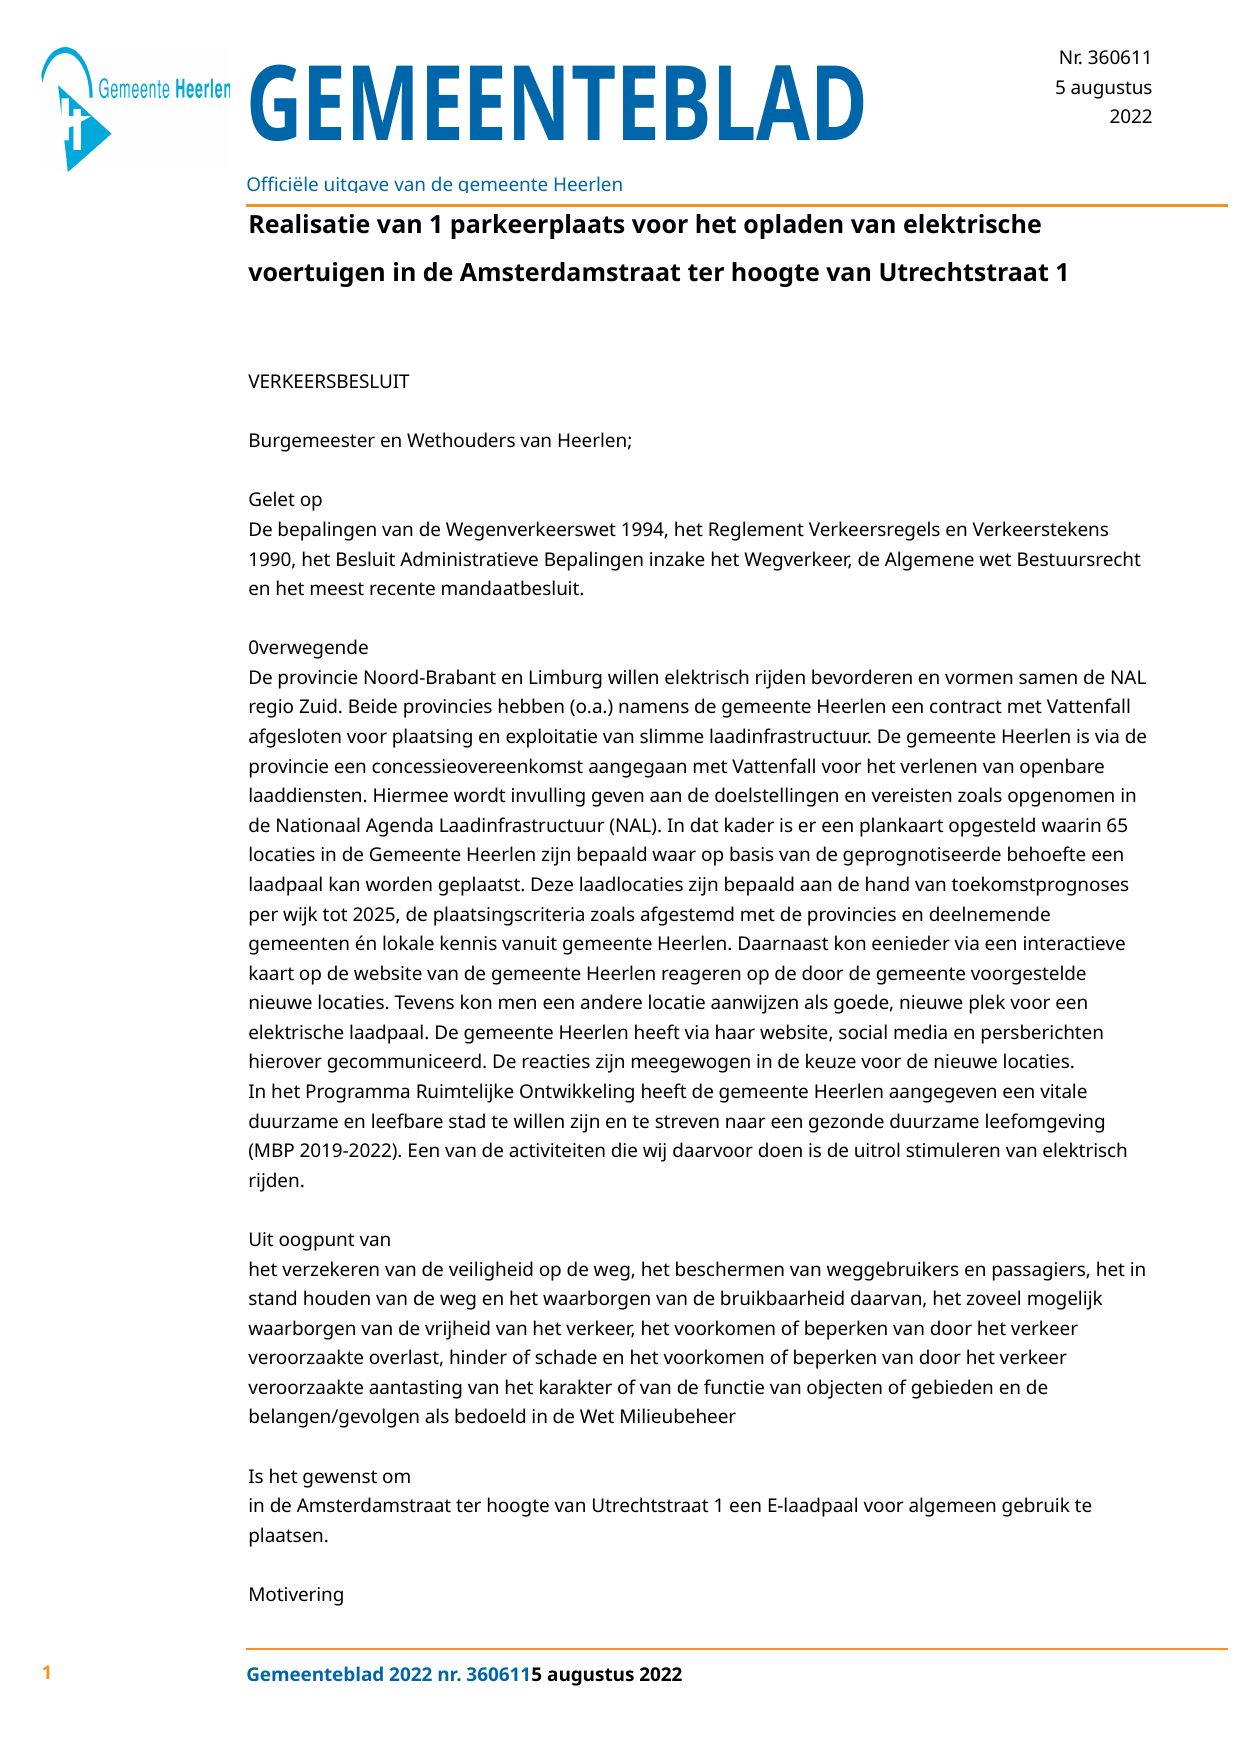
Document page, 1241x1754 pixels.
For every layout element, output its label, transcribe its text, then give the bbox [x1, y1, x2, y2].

text in de Amsterdamstraat ter hoogte van Utrechtstraat 1 een E-laadpaal voor algemeen gebruik te plaatsen. [248, 1492, 1152, 1548]
text het verzekeren van de veiligheid op de weg, het beschermen van weggebruikers en passagiers, het in stand houden van de weg en het waarborgen van de bruikbaarheid daarvan, het zoveel mogelijk waarborgen van de vrijheid van het verkeer, het voorkomen of beperken van door het verkeer veroorzaakte overlast, hinder of schade en het voorkomen of beperken van door het verkeer veroorzaakte aantasting van het karakter of van de functie van objecten of gebieden en de belangen/gevolgen als bedoeld in de Wet Milieubeheer [248, 1256, 1152, 1429]
text Is het gewenst om [248, 1463, 1152, 1488]
text Uit oogpunt van [248, 1226, 1152, 1252]
text Realisatie van 1 parkeerplaats voor het opladen van elektrische voertuigen in de Amsterdamstraat ter hoogte van Utrechtstraat 1 [248, 207, 1152, 288]
text De provincie Noord-Brabant en Limburg willen elektrisch rijden bevorderen en vormen samen de NAL regio Zuid. Beide provincies hebben (o.a.) namens de gemeente Heerlen een contract met Vattenfall afgesloten voor plaatsing en exploitatie van slimme laadinfrastructuur. De gemeente Heerlen is via de provincie een concessieovereenkomst aangegaan met Vattenfall voor het verlenen van openbare laaddiensten. Hiermee wordt invulling geven aan de doelstellingen en vereisten zoals opgenomen in de Nationaal Agenda Laadinfrastructuur (NAL). In dat kader is er een plankaart opgesteld waarin 65 locaties in de Gemeente Heerlen zijn bepaald waar op basis van de geprognotiseerde behoefte een laadpaal kan worden geplaatst. Deze laadlocaties zijn bepaald aan de hand van toekomstprognoses per wijk tot 2025, de plaatsingscriteria zoals afgestemd met de provincies en deelnemende gemeenten én lokale kennis vanuit gemeente Heerlen. Daarnaast kon eenieder via een interactieve kaart op de website van de gemeente Heerlen reageren op de door de gemeente voorgestelde nieuwe locaties. Tevens kon men een andere locatie aanwijzen als goede, nieuwe plek voor een elektrische laadpaal. De gemeente Heerlen heeft via haar website, social media en persberichten hierover gecommuniceerd. De reacties zijn meegewogen in de keuze voor de nieuwe locaties. [248, 664, 1152, 1074]
picture [41, 47, 231, 172]
text Gelet op [248, 487, 1152, 512]
text Motivering [248, 1581, 1152, 1607]
text In het Programma Ruimtelijke Ontwikkeling heeft de gemeente Heerlen aangegeven een vitale duurzame en leefbare stad te willen zijn en te streven naar een gezonde duurzame leefomgeving (MBP 2019-2022). Een van de activiteiten die wij daarvoor doen is de uitrol stimuleren van elektrisch rijden. [248, 1078, 1152, 1193]
text VERKEERSBESLUIT [248, 368, 1152, 394]
text Burgemeester en Wethouders van Heerlen; [248, 427, 1152, 453]
text 0verwegende [248, 634, 1152, 660]
text De bepalingen van de Wegenverkeerswet 1994, het Reglement Verkeersregels en Verkeerstekens 1990, het Besluit Administratieve Bepalingen inzake het Wegverkeer, de Algemene wet Bestuursrecht en het meest recente mandaatbesluit. [248, 516, 1152, 601]
picture [41, 47, 59, 70]
